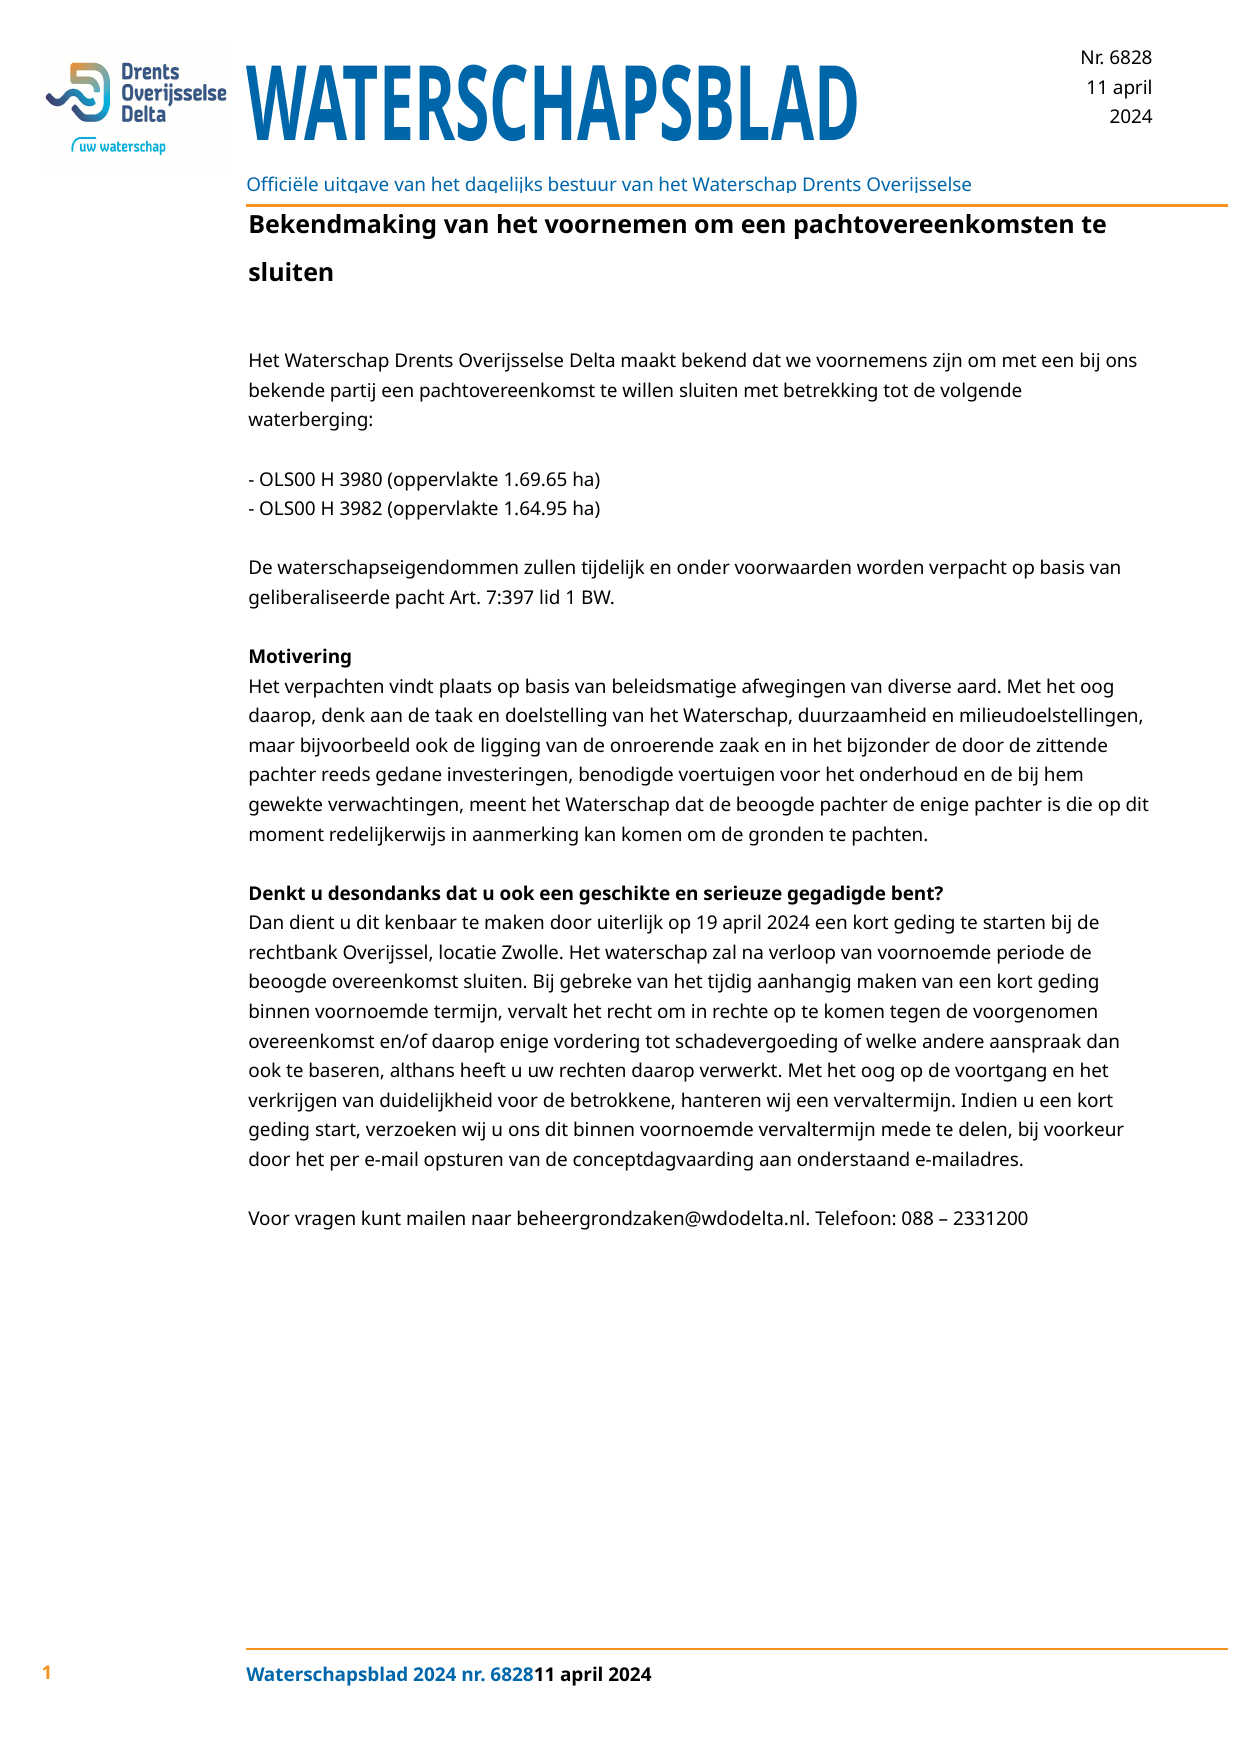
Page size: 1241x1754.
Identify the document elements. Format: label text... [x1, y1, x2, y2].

text De waterschapseigendommen zullen tijdelijk en onder voorwaarden worden verpacht op basis van geliberaliseerde pacht Art. 7:397 lid 1 BW. [248, 554, 1152, 610]
text Motivering [248, 643, 1152, 669]
text Bekendmaking van het voornemen om een pachtovereenkomsten te sluiten [248, 207, 1152, 288]
text - OLS00 H 3982 (oppervlakte 1.64.95 ha) [248, 495, 1152, 521]
text - OLS00 H 3980 (oppervlakte 1.69.65 ha) [248, 466, 1152, 492]
picture [41, 47, 231, 172]
text Het verpachten vindt plaats op basis van beleidsmatige afwegingen van diverse aard. Met het oog daarop, denk aan de taak en doelstelling van het Waterschap, duurzaamheid en milieudoelstellingen, maar bijvoorbeeld ook de ligging van de onroerende zaak en in het bijzonder de door de zittende pachter reeds gedane investeringen, benodigde voertuigen voor het onderhoud en de bij hem gewekte verwachtingen, meent het Waterschap dat de beoogde pachter de enige pachter is die op dit moment redelijkerwijs in aanmerking kan komen om de gronden te pachten. [248, 673, 1152, 847]
text Denkt u desondanks dat u ook een geschikte en serieuze gegadigde bent? [248, 880, 1152, 906]
text Voor vragen kunt mailen naar beheergrondzaken@wdodelta.nl. Telefoon: 088 – 2331200 [248, 1205, 1152, 1231]
text Het Waterschap Drents Overijsselse Delta maakt bekend dat we voornemens zijn om met een bij ons bekende partij een pachtovereenkomst te willen sluiten met betrekking tot de volgende waterberging: [248, 347, 1152, 432]
text Dan dient u dit kenbaar te maken door uiterlijk op 19 april 2024 een kort geding te starten bij de rechtbank Overijssel, locatie Zwolle. Het waterschap zal na verloop van voornoemde periode de beoogde overeenkomst sluiten. Bij gebreke van het tijdig aanhangig maken van een kort geding binnen voornoemde termijn, vervalt het recht om in rechte op te komen tegen de voorgenomen overeenkomst en/of daarop enige vordering tot schadevergoeding of welke andere aanspraak dan ook te baseren, althans heeft u uw rechten daarop verwerkt. Met het oog op de voortgang en het verkrijgen van duidelijkheid voor de betrokkene, hanteren wij een vervaltermijn. Indien u een kort geding start, verzoeken wij u ons dit binnen voornoemde vervaltermijn mede te delen, bij voorkeur door het per e-mail opsturen van de conceptdagvaarding aan onderstaand e-mailadres. [248, 909, 1152, 1172]
